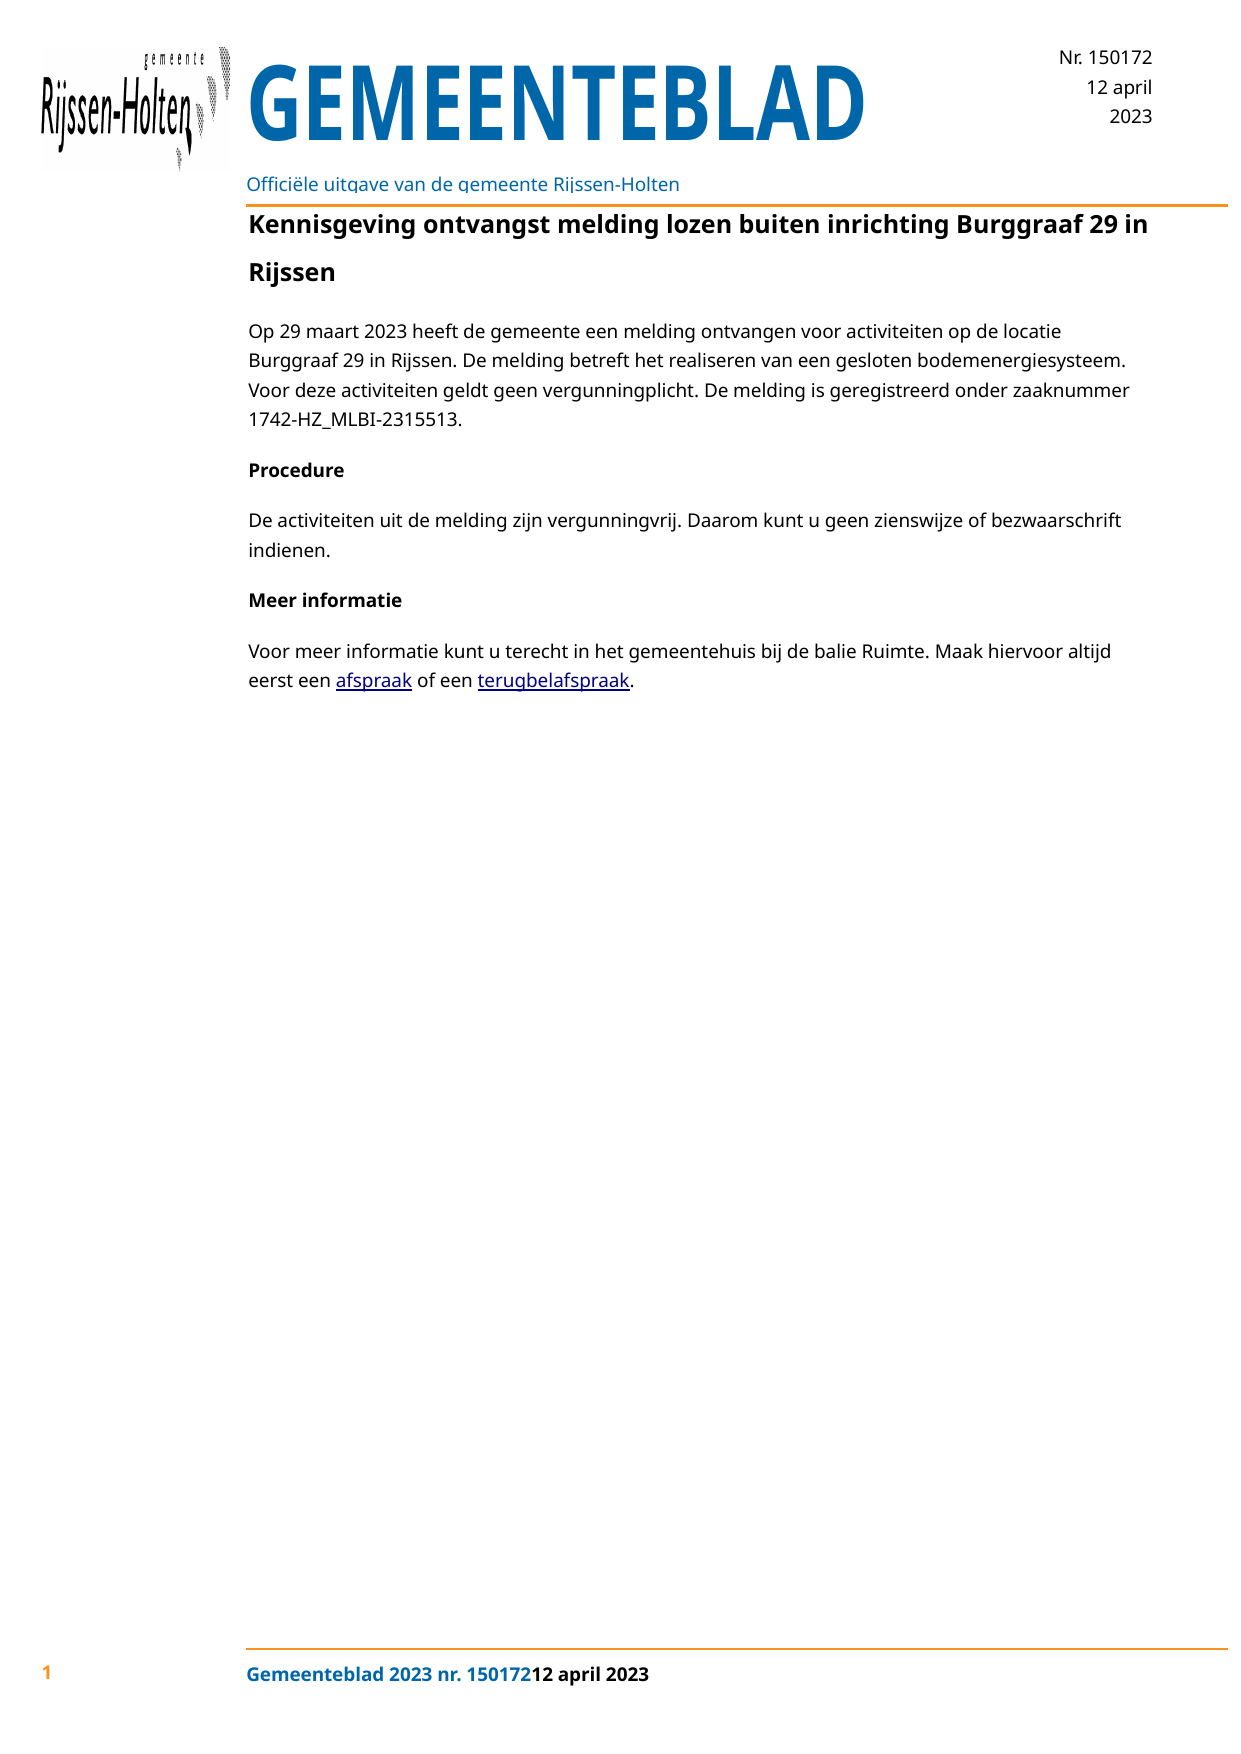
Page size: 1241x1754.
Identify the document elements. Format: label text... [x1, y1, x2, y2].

text Voor meer informatie kunt u terecht in het gemeentehuis bij de balie Ruimte. Maak hiervoor altijd eerst een afspraak of een terugbelafspraak. [248, 638, 1152, 693]
text Op 29 maart 2023 heeft de gemeente een melding ontvangen voor activiteiten op de locatie Burggraaf 29 in Rijssen. De melding betreft het realiseren van een gesloten bodemenergiesysteem. Voor deze activiteiten geldt geen vergunningplicht. De melding is geregistreerd onder zaaknummer 1742-HZ_MLBI-2315513. [248, 318, 1152, 432]
text Meer informatie [248, 587, 1152, 613]
text De activiteiten uit de melding zijn vergunningvrij. Daarom kunt u geen zienswijze of bezwaarschrift indienen. [248, 507, 1152, 563]
text Procedure [248, 457, 1152, 483]
text Kennisgeving ontvangst melding lozen buiten inrichting Burggraaf 29 in Rijssen [248, 207, 1152, 288]
picture [41, 47, 231, 172]
